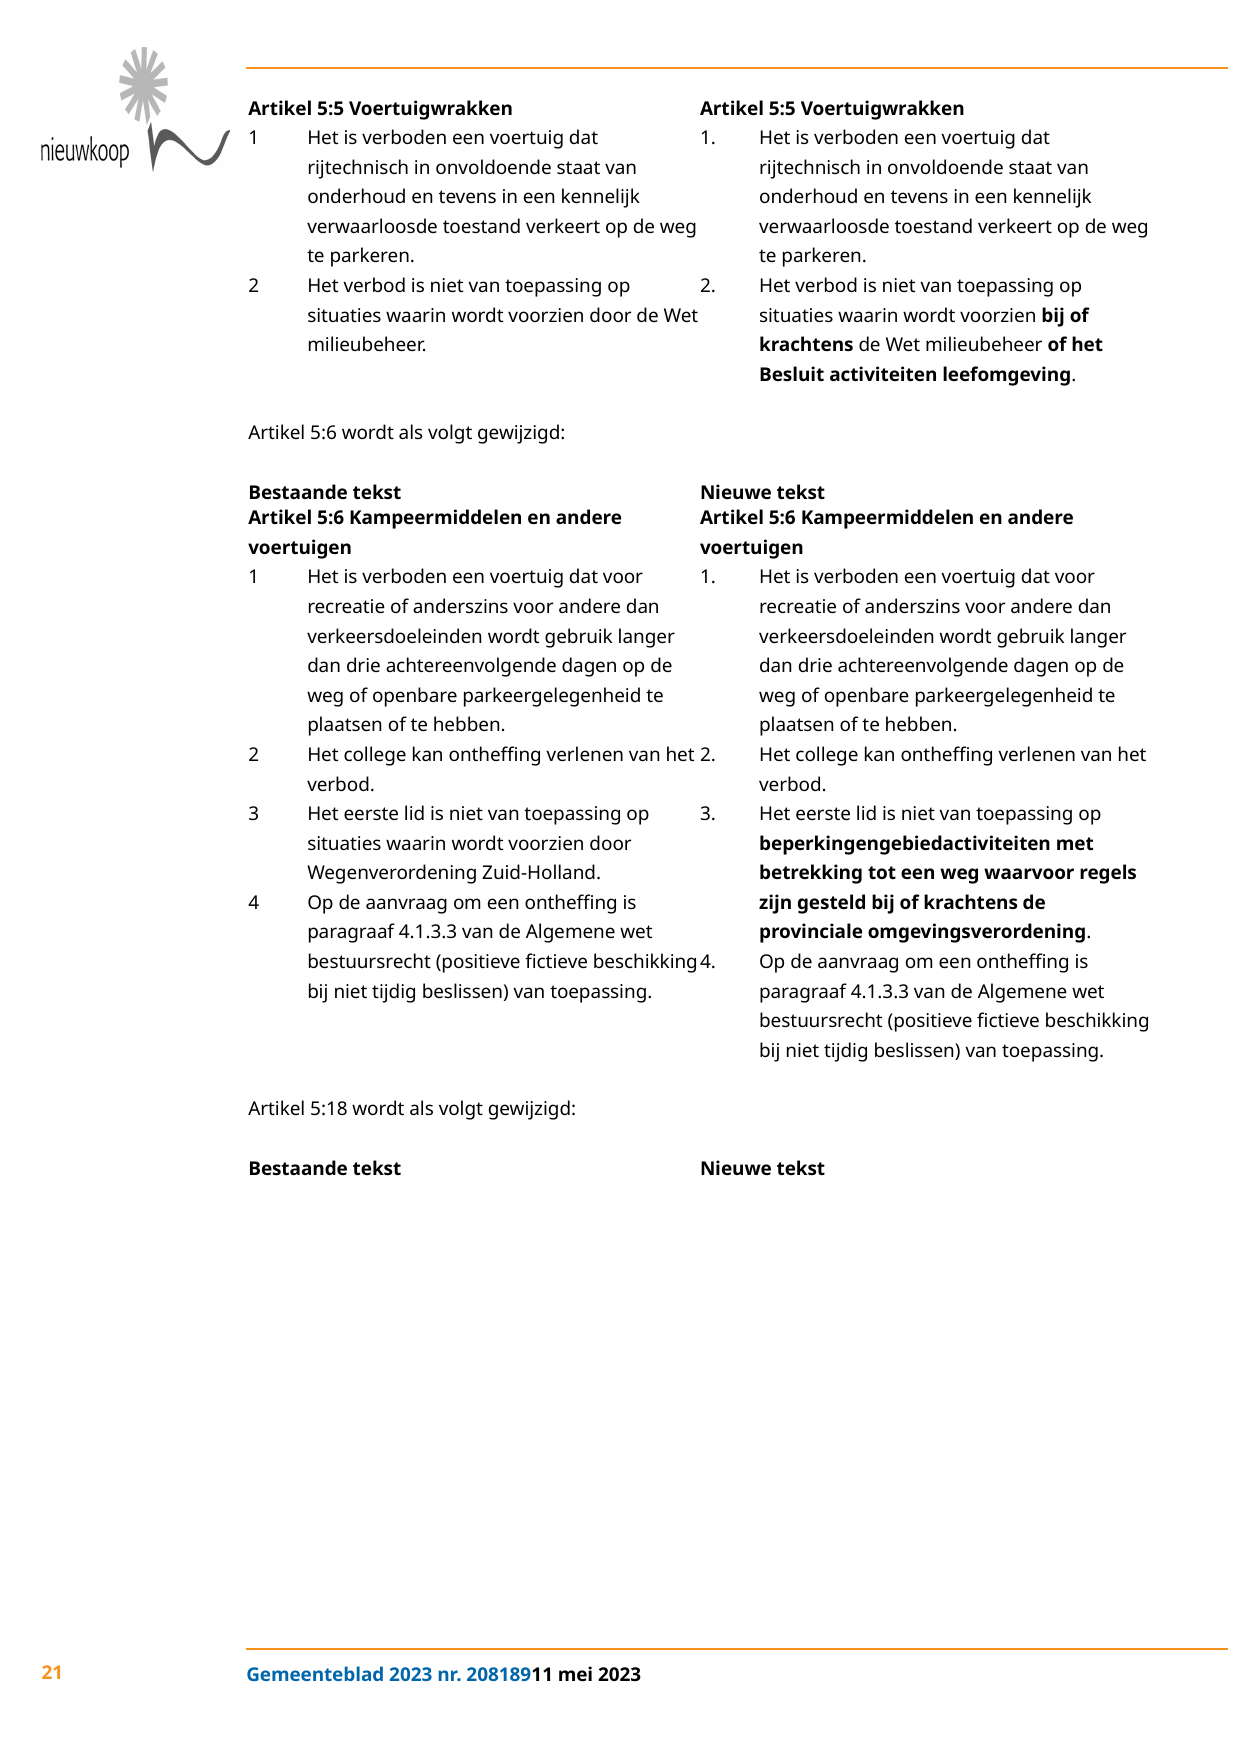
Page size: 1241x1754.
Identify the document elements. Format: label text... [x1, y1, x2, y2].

table_header Nieuwe tekst [700, 1155, 1152, 1181]
table_header Nieuwe tekst [700, 479, 1152, 504]
table_header Bestaande tekst [248, 1155, 700, 1181]
text Artikel 5:18 wordt als volgt gewijzigd: [248, 1096, 1152, 1121]
text Artikel 5:6 wordt als volgt gewijzigd: [248, 419, 1152, 445]
table_cell Artikel 5:6 Kampeermiddelen en andere voertuigen Het is verboden een voertuig dat voor recreatie of anderszins voor andere dan verkeersdoeleinden wordt gebruik langer dan drie achtereenvolgende dagen op de weg of openbare parkeergelegenheid te plaatsen of te hebben. Het college kan ontheffing verlenen van het verbod. Het eerste lid is niet van toepassing op situaties waarin wordt voorzien door Wegenverordening Zuid-Holland. Op de aanvraag om een ontheffing is paragraaf 4.1.3.3 van de Algemene wet bestuursrecht (positieve fictieve beschikking bij niet tijdig beslissen) van toepassing. [248, 505, 700, 1063]
table_header Bestaande tekst [248, 479, 700, 504]
table_cell Artikel 5:5 Voertuigwrakken Het is verboden een voertuig dat rijtechnisch in onvoldoende staat van onderhoud en tevens in een kennelijk verwaarloosde toestand verkeert op de weg te parkeren. Het verbod is niet van toepassing op situaties waarin wordt voorzien door de Wet milieubeheer. [248, 95, 700, 387]
table_cell Artikel 5:5 Voertuigwrakken Het is verboden een voertuig dat rijtechnisch in onvoldoende staat van onderhoud en tevens in een kennelijk verwaarloosde toestand verkeert op de weg te parkeren. Het verbod is niet van toepassing op situaties waarin wordt voorzien bij of krachtens de Wet milieubeheer of het Besluit activiteiten leefomgeving. [700, 95, 1152, 387]
picture [41, 47, 231, 172]
table_cell Artikel 5:6 Kampeermiddelen en andere voertuigen Het is verboden een voertuig dat voor recreatie of anderszins voor andere dan verkeersdoeleinden wordt gebruik langer dan drie achtereenvolgende dagen op de weg of openbare parkeergelegenheid te plaatsen of te hebben. Het college kan ontheffing verlenen van het verbod. Het eerste lid is niet van toepassing op beperkingengebiedactiviteiten met betrekking tot een weg waarvoor regels zijn gesteld bij of krachtens de provinciale omgevingsverordening. Op de aanvraag om een ontheffing is paragraaf 4.1.3.3 van de Algemene wet bestuursrecht (positieve fictieve beschikking bij niet tijdig beslissen) van toepassing. [700, 505, 1152, 1063]
